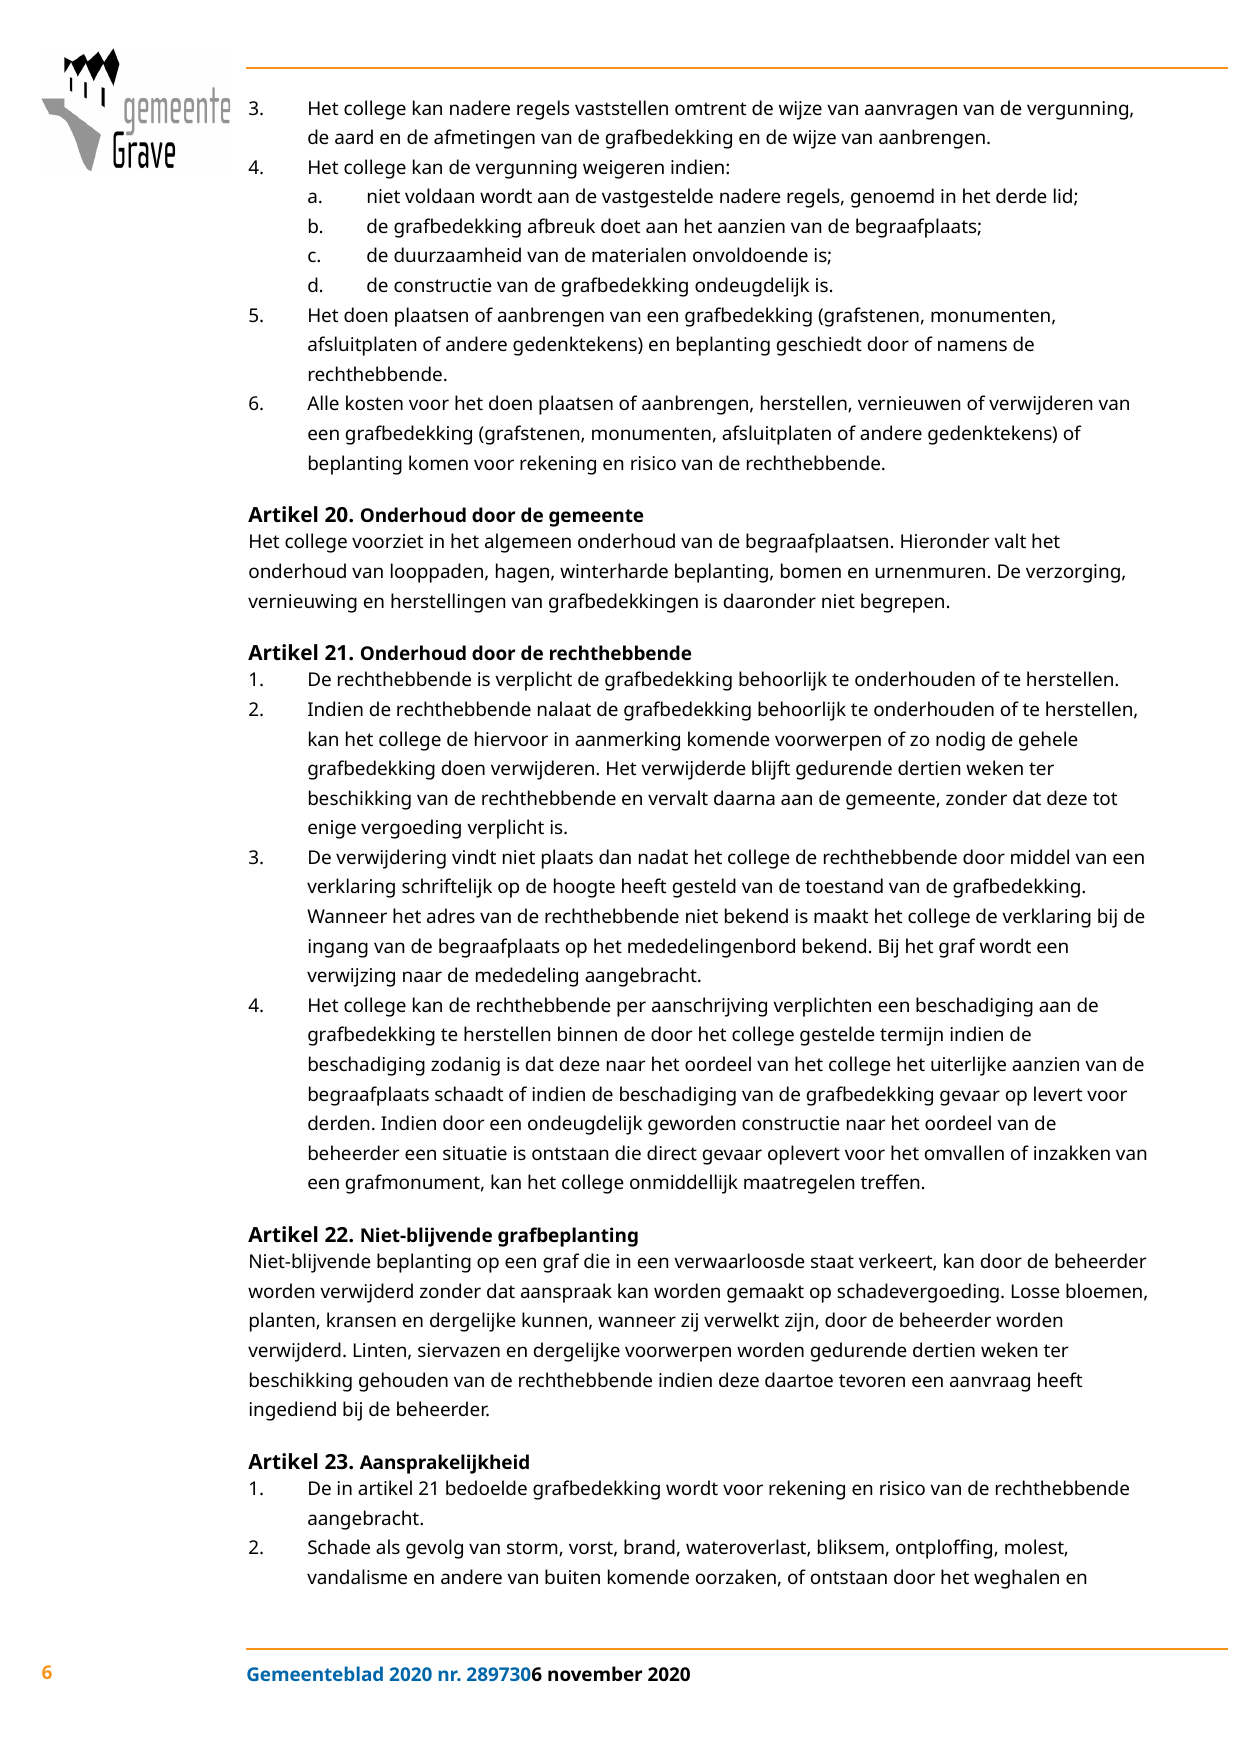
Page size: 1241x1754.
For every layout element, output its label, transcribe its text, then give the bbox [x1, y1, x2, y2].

list De in artikel 21 bedoelde grafbedekking wordt voor rekening en risico van de rechthebbende aangebracht. [248, 1475, 1152, 1531]
list Schade als gevolg van storm, vorst, brand, wateroverlast, bliksem, ontploffing, molest, vandalisme en andere van buiten komende oorzaken, of ontstaan door het weghalen en [248, 1534, 1152, 1590]
text Artikel 20. Onderhoud door de gemeente [248, 500, 1152, 529]
list de grafbedekking afbreuk doet aan het aanzien van de begraafplaats; [307, 213, 1152, 239]
list Alle kosten voor het doen plaatsen of aanbrengen, herstellen, vernieuwen of verwijderen van een grafbedekking (grafstenen, monumenten, afsluitplaten of andere gedenktekens) of beplanting komen voor rekening en risico van de rechthebbende. [248, 391, 1152, 476]
picture [41, 47, 231, 172]
text Artikel 21. Onderhoud door de rechthebbende [248, 638, 1152, 667]
text Niet-blijvende beplanting op een graf die in een verwaarloosde staat verkeert, kan door de beheerder worden verwijderd zonder dat aanspraak kan worden gemaakt op schadevergoeding. Losse bloemen, planten, kransen en dergelijke kunnen, wanneer zij verwelkt zijn, door de beheerder worden verwijderd. Linten, siervazen en dergelijke voorwerpen worden gedurende dertien weken ter beschikking gehouden van de rechthebbende indien deze daartoe tevoren een aanvraag heeft ingediend bij de beheerder. [248, 1248, 1152, 1422]
text Het college voorziet in het algemeen onderhoud van de begraafplaatsen. Hieronder valt het onderhoud van looppaden, hagen, winterharde beplanting, bomen en urnenmuren. De verzorging, vernieuwing en herstellingen van grafbedekkingen is daaronder niet begrepen. [248, 529, 1152, 613]
text Artikel 23. Aansprakelijkheid [248, 1447, 1152, 1475]
list Het college kan nadere regels vaststellen omtrent de wijze van aanvragen van de vergunning, de aard en de afmetingen van de grafbedekking en de wijze van aanbrengen. [248, 95, 1152, 150]
list De rechthebbende is verplicht de grafbedekking behoorlijk te onderhouden of te herstellen. [248, 667, 1152, 692]
list Het college kan de rechthebbende per aanschrijving verplichten een beschadiging aan de grafbedekking te herstellen binnen de door het college gestelde termijn indien de beschadiging zodanig is dat deze naar het oordeel van het college het uiterlijke aanzien van de begraafplaats schaadt of indien de beschadiging van de grafbedekking gevaar op levert voor derden. Indien door een ondeugdelijk geworden constructie naar het oordeel van de beheerder een situatie is ontstaan die direct gevaar oplevert voor het omvallen of inzakken van een grafmonument, kan het college onmiddellijk maatregelen treffen. [248, 992, 1152, 1195]
list Indien de rechthebbende nalaat de grafbedekking behoorlijk te onderhouden of te herstellen, kan het college de hiervoor in aanmerking komende voorwerpen of zo nodig de gehele grafbedekking doen verwijderen. Het verwijderde blijft gedurende dertien weken ter beschikking van de rechthebbende en vervalt daarna aan de gemeente, zonder dat deze tot enige vergoeding verplicht is. [248, 696, 1152, 840]
list Het college kan de vergunning weigeren indien: [248, 154, 1152, 180]
text Artikel 22. Niet-blijvende grafbeplanting [248, 1220, 1152, 1248]
list de duurzaamheid van de materialen onvoldoende is; [307, 243, 1152, 268]
list Het doen plaatsen of aanbrengen van een grafbedekking (grafstenen, monumenten, afsluitplaten of andere gedenktekens) en beplanting geschiedt door of namens de rechthebbende. [248, 302, 1152, 387]
list niet voldaan wordt aan de vastgestelde nadere regels, genoemd in het derde lid; [307, 183, 1152, 209]
list De verwijdering vindt niet plaats dan nadat het college de rechthebbende door middel van een verklaring schriftelijk op de hoogte heeft gesteld van de toestand van de grafbedekking. Wanneer het adres van de rechthebbende niet bekend is maakt het college de verklaring bij de ingang van de begraafplaats op het mededelingenbord bekend. Bij het graf wordt een verwijzing naar de mededeling aangebracht. [248, 844, 1152, 988]
list de constructie van de grafbedekking ondeugdelijk is. [307, 272, 1152, 298]
